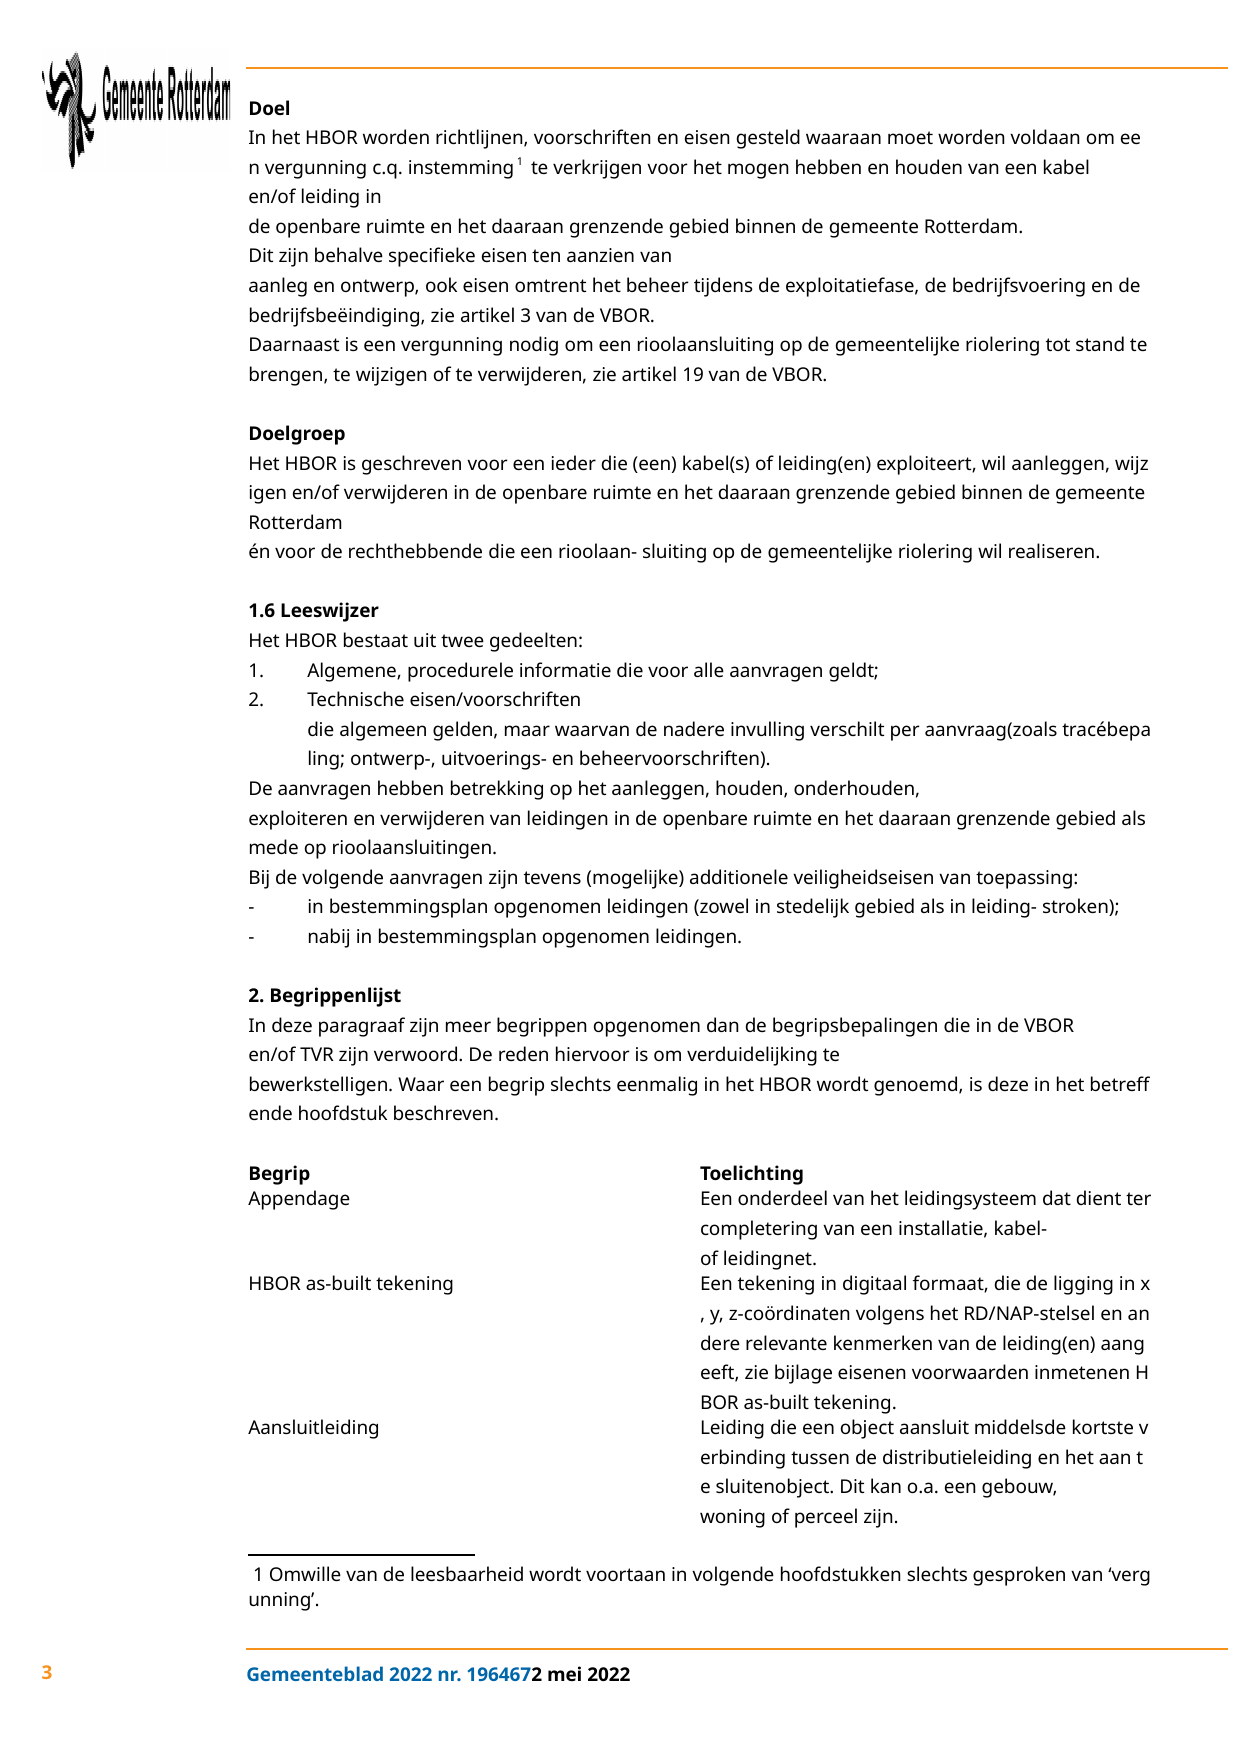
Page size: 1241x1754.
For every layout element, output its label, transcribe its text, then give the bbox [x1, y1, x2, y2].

list in bestemmingsplan opgenomen leidingen (zowel in stedelijk gebied als in leiding- stroken); [248, 893, 1152, 919]
text De aanvragen hebben betrekking op het aanleggen, houden, onderhouden, exploiteren en verwijderen van leidingen in de openbare ruimte en het daaraan grenzende gebied alsmede op rioolaansluitingen. [248, 775, 1152, 860]
table_cell Aansluitleiding [248, 1415, 700, 1529]
text Daarnaast is een vergunning nodig om een rioolaansluiting op de gemeentelijke riolering tot stand te brengen, te wijzigen of te verwijderen, zie artikel 19 van de VBOR. [248, 331, 1152, 387]
list nabij in bestemmingsplan opgenomen leidingen. [248, 923, 1152, 949]
text In deze paragraaf zijn meer begrippen opgenomen dan de begripsbepalingen die in de VBOR en/of TVR zijn verwoord. De reden hiervoor is om verduidelijking te bewerkstelligen. Waar een begrip slechts eenmalig in het HBOR wordt genoemd, is deze in het betreffende hoofdstuk beschreven. [248, 1012, 1152, 1126]
text Dit zijn behalve specifieke eisen ten aanzien van aanleg en ontwerp, ook eisen omtrent het beheer tijdens de exploitatiefase, de bedrijfsvoering en de bedrijfsbeëindiging, zie artikel 3 van de VBOR. [248, 243, 1152, 328]
table_cell Een onderdeel van het leidingsysteem dat dient ter completering van een installatie, kabel- of leidingnet. [700, 1186, 1152, 1271]
text 2. Begrippenlijst [248, 982, 1152, 1008]
text 1.6 Leeswijzer [248, 598, 1152, 623]
table_cell Een tekening in digitaal formaat, die de ligging in x, y, z-coördinaten volgens het RD/NAP-stelsel en andere relevante kenmerken van de leiding(en) aangeeft, zie bijlage eisenen voorwaarden inmetenen HBOR as-built tekening. [700, 1271, 1152, 1414]
text In het HBOR worden richtlijnen, voorschriften en eisen gesteld waaraan moet worden voldaan om een vergunning c.q. instemming te verkrijgen voor het mogen hebben en houden van een kabel en/of leiding in de openbare ruimte en het daaraan grenzende gebied binnen de gemeente Rotterdam. [248, 124, 1152, 239]
list Technische eisen/voorschriften die algemeen gelden, maar waarvan de nadere invulling verschilt per aanvraag(zoals tracébepaling; ontwerp-, uitvoerings- en beheervoorschriften). [248, 686, 1152, 771]
list Algemene, procedurele informatie die voor alle aanvragen geldt; [248, 657, 1152, 683]
text Bij de volgende aanvragen zijn tevens (mogelijke) additionele veiligheidseisen van toepassing: [248, 864, 1152, 890]
text én voor de rechthebbende die een rioolaan- sluiting op de gemeentelijke riolering wil realiseren. [248, 538, 1152, 564]
text Doelgroep [248, 420, 1152, 446]
text Doel [248, 95, 1152, 121]
picture [41, 47, 231, 172]
table_cell HBOR as-built tekening [248, 1271, 700, 1414]
table_cell Leiding die een object aansluit middelsde kortste verbinding tussen de distributieleiding en het aan te sluitenobject. Dit kan o.a. een gebouw, woning of perceel zijn. [700, 1415, 1152, 1529]
text Het HBOR is geschreven voor een ieder die (een) kabel(s) of leiding(en) exploiteert, wil aanleggen, wijzigen en/of verwijderen in de openbare ruimte en het daaraan grenzende gebied binnen de gemeente Rotterdam [248, 450, 1152, 535]
text Omwille van de leesbaarheid wordt voortaan in volgende hoofdstukken slechts gesproken van ‘vergunning’. [248, 1561, 1152, 1612]
table_header Begrip [248, 1160, 700, 1186]
text Het HBOR bestaat uit twee gedeelten: [248, 627, 1152, 653]
table_header Toelichting [700, 1160, 1152, 1186]
table_cell Appendage [248, 1186, 700, 1271]
